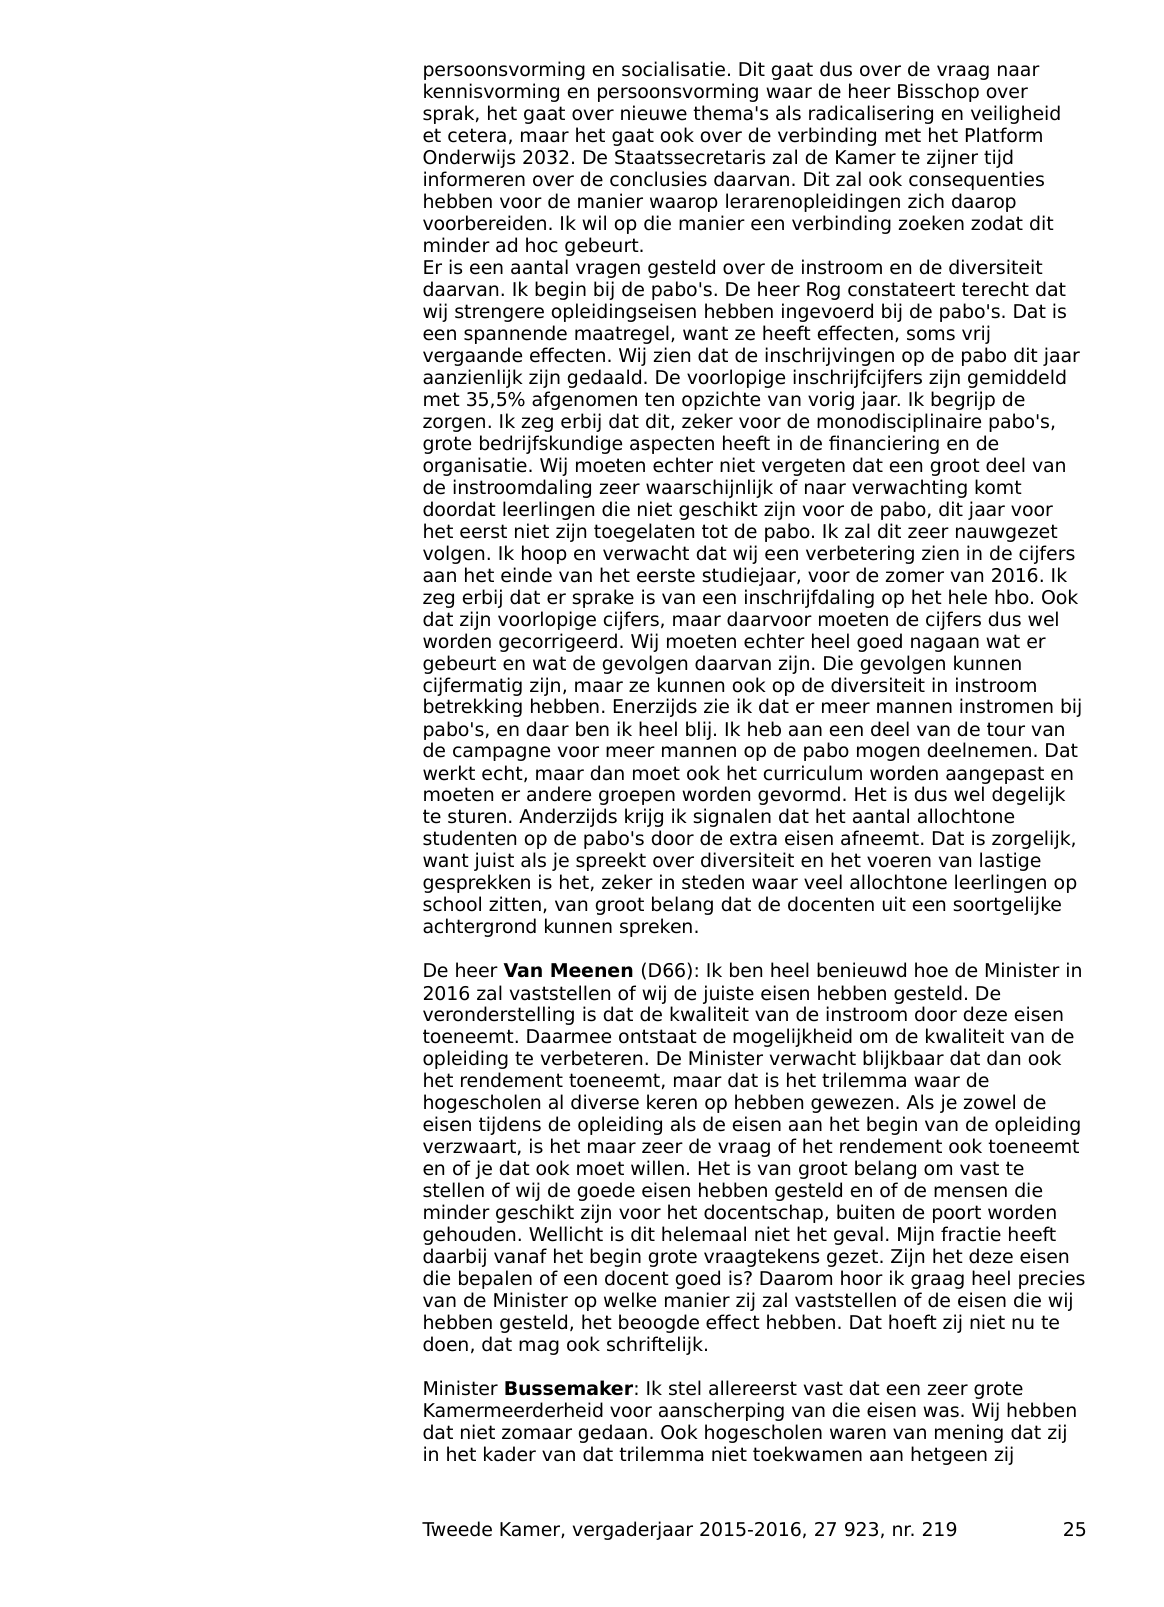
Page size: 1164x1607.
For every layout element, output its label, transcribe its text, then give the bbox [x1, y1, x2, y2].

text Minister Bussemaker: Ik stel allereerst vast dat een zeer grote Kamermeerderheid voor aanscherping van die eisen was. Wij hebben dat niet zomaar gedaan. Ook hogescholen waren van mening dat zij in het kader van dat trilemma niet toekwamen aan hetgeen zij [422, 1378, 1087, 1466]
text De heer Van Meenen (D66): Ik ben heel benieuwd hoe de Minister in 2016 zal vaststellen of wij de juiste eisen hebben gesteld. De veronderstelling is dat de kwaliteit van de instroom door deze eisen toeneemt. Daarmee ontstaat de mogelijkheid om de kwaliteit van de opleiding te verbeteren. De Minister verwacht blijkbaar dat dan ook het rendement toeneemt, maar dat is het trilemma waar de hogescholen al diverse keren op hebben gewezen. Als je zowel de eisen tijdens de opleiding als de eisen aan het begin van de opleiding verzwaart, is het maar zeer de vraag of het rendement ook toeneemt en of je dat ook moet willen. Het is van groot belang om vast te stellen of wij de goede eisen hebben gesteld en of de mensen die minder geschikt zijn voor het docentschap, buiten de poort worden gehouden. Wellicht is dit helemaal niet het geval. Mijn fractie heeft daarbij vanaf het begin grote vraagtekens gezet. Zijn het deze eisen die bepalen of een docent goed is? Daarom hoor ik graag heel precies van de Minister op welke manier zij zal vaststellen of de eisen die wij hebben gesteld, het beoogde effect hebben. Dat hoeft zij niet nu te doen, dat mag ook schriftelijk. [422, 960, 1087, 1356]
text persoonsvorming en socialisatie. Dit gaat dus over de vraag naar kennisvorming en persoonsvorming waar de heer Bisschop over sprak, het gaat over nieuwe thema's als radicalisering en veiligheid et cetera, maar het gaat ook over de verbinding met het Platform Onderwijs 2032. De Staatssecretaris zal de Kamer te zijner tijd informeren over de conclusies daarvan. Dit zal ook consequenties hebben voor de manier waarop lerarenopleidingen zich daarop voorbereiden. Ik wil op die manier een verbinding zoeken zodat dit minder ad hoc gebeurt. [422, 59, 1087, 257]
text Er is een aantal vragen gesteld over de instroom en de diversiteit daarvan. Ik begin bij de pabo's. De heer Rog constateert terecht dat wij strengere opleidingseisen hebben ingevoerd bij de pabo's. Dat is een spannende maatregel, want ze heeft effecten, soms vrij vergaande effecten. Wij zien dat de inschrijvingen op de pabo dit jaar aanzienlijk zijn gedaald. De voorlopige inschrijfcijfers zijn gemiddeld met 35,5% afgenomen ten opzichte van vorig jaar. Ik begrijp de zorgen. Ik zeg erbij dat dit, zeker voor de monodisciplinaire pabo's, grote bedrijfskundige aspecten heeft in de financiering en de organisatie. Wij moeten echter niet vergeten dat een groot deel van de instroomdaling zeer waarschijnlijk of naar verwachting komt doordat leerlingen die niet geschikt zijn voor de pabo, dit jaar voor het eerst niet zijn toegelaten tot de pabo. Ik zal dit zeer nauwgezet volgen. Ik hoop en verwacht dat wij een verbetering zien in de cijfers aan het einde van het eerste studiejaar, voor de zomer van 2016. Ik zeg erbij dat er sprake is van een inschrijfdaling op het hele hbo. Ook dat zijn voorlopige cijfers, maar daarvoor moeten de cijfers dus wel worden gecorrigeerd. Wij moeten echter heel goed nagaan wat er gebeurt en wat de gevolgen daarvan zijn. Die gevolgen kunnen cijfermatig zijn, maar ze kunnen ook op de diversiteit in instroom betrekking hebben. Enerzijds zie ik dat er meer mannen instromen bij pabo's, en daar ben ik heel blij. Ik heb aan een deel van de tour van de campagne voor meer mannen op de pabo mogen deelnemen. Dat werkt echt, maar dan moet ook het curriculum worden aangepast en moeten er andere groepen worden gevormd. Het is dus wel degelijk te sturen. Anderzijds krijg ik signalen dat het aantal allochtone studenten op de pabo's door de extra eisen afneemt. Dat is zorgelijk, want juist als je spreekt over diversiteit en het voeren van lastige gesprekken is het, zeker in steden waar veel allochtone leerlingen op school zitten, van groot belang dat de docenten uit een soortgelijke achtergrond kunnen spreken. [422, 257, 1087, 938]
